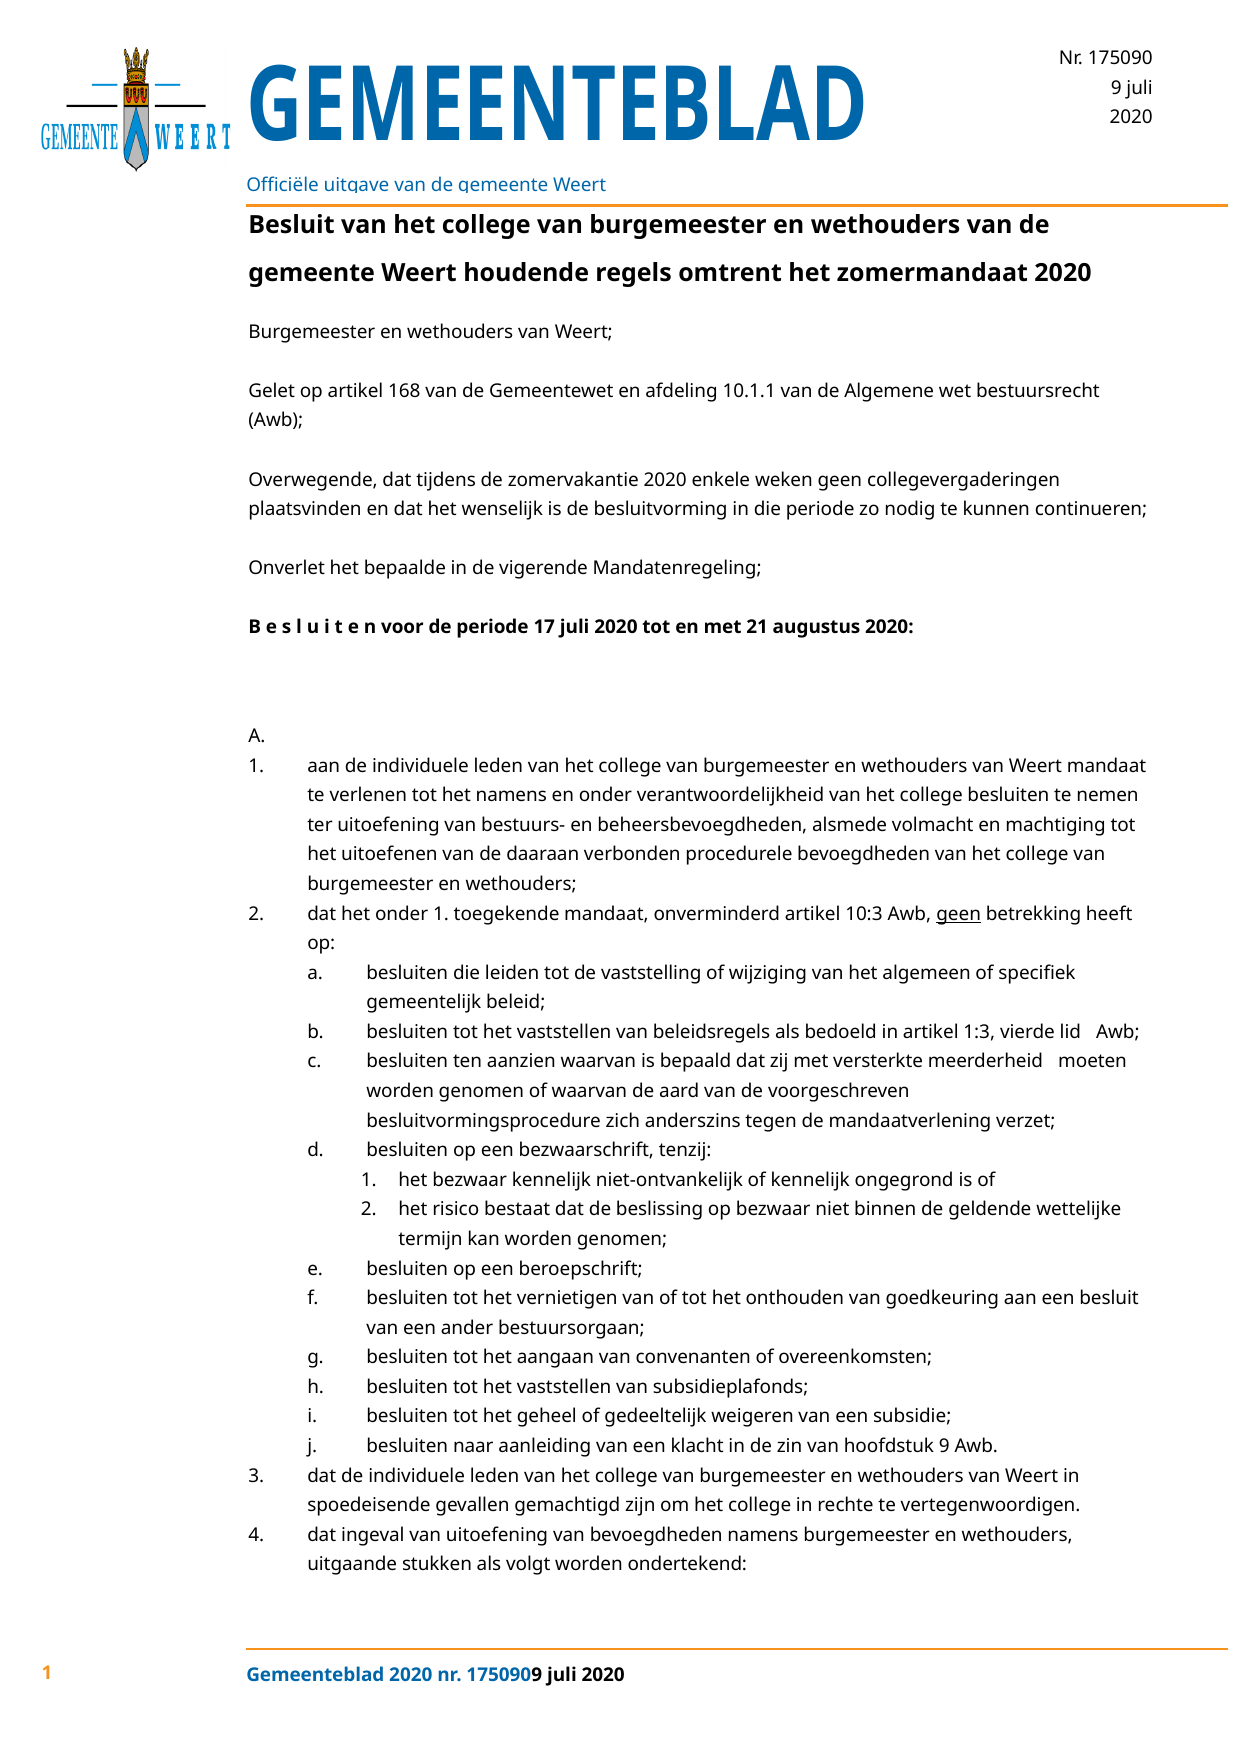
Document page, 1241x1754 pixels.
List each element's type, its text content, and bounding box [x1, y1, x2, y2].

list besluiten tot het vaststellen van subsidieplafonds; [307, 1373, 1152, 1399]
list besluiten tot het vernietigen van of tot het onthouden van goedkeuring aan een besluit van een ander bestuursorgaan; [307, 1284, 1152, 1339]
text Besluit van het college van burgemeester en wethouders van de gemeente Weert houdende regels omtrent het zomermandaat 2020 [248, 207, 1152, 288]
list het bezwaar kennelijk niet-ontvankelijk of kennelijk ongegrond is of [361, 1166, 1152, 1192]
text B e s l u i t e n voor de periode 17 juli 2020 tot en met 21 augustus 2020: [248, 614, 1152, 639]
list het risico bestaat dat de beslissing op bezwaar niet binnen de geldende wettelijke termijn kan worden genomen; [361, 1196, 1152, 1251]
list aan de individuele leden van het college van burgemeester en wethouders van Weert mandaat te verlenen tot het namens en onder verantwoordelijkheid van het college besluiten te nemen ter uitoefening van bestuurs- en beheersbevoegdheden, alsmede volmacht en machtiging tot het uitoefenen van de daaraan verbonden procedurele bevoegdheden van het college van burgemeester en wethouders; [248, 752, 1152, 896]
picture [41, 47, 231, 172]
list besluiten op een bezwaarschrift, tenzij: [307, 1136, 1152, 1162]
text Gelet op artikel 168 van de Gemeentewet en afdeling 10.1.1 van de Algemene wet bestuursrecht (Awb); [248, 377, 1152, 432]
list besluiten ten aanzien waarvan is bepaald dat zij met versterkte meerderheid moeten worden genomen of waarvan de aard van de voorgeschreven besluitvormingsprocedure zich anderszins tegen de mandaatverlening verzet; [307, 1048, 1152, 1132]
list dat het onder 1. toegekende mandaat, onverminderd artikel 10:3 Awb, geen betrekking heeft op: [248, 900, 1152, 955]
list besluiten naar aanleiding van een klacht in de zin van hoofdstuk 9 Awb. [307, 1432, 1152, 1458]
list besluiten tot het vaststellen van beleidsregels als bedoeld in artikel 1:3, vierde lid Awb; [307, 1018, 1152, 1044]
text Burgemeester en wethouders van Weert; [248, 318, 1152, 344]
text Onverlet het bepaalde in de vigerende Mandatenregeling; [248, 554, 1152, 580]
list besluiten tot het aangaan van convenanten of overeenkomsten; [307, 1343, 1152, 1369]
text Overwegende, dat tijdens de zomervakantie 2020 enkele weken geen collegevergaderingen plaatsvinden en dat het wenselijk is de besluitvorming in die periode zo nodig te kunnen continueren; [248, 466, 1152, 521]
list dat de individuele leden van het college van burgemeester en wethouders van Weert in spoedeisende gevallen gemachtigd zijn om het college in rechte te vertegenwoordigen. [248, 1462, 1152, 1517]
list besluiten op een beroepschrift; [307, 1255, 1152, 1280]
list besluiten tot het geheel of gedeeltelijk weigeren van een subsidie; [307, 1403, 1152, 1428]
list dat ingeval van uitoefening van bevoegdheden namens burgemeester en wethouders, uitgaande stukken als volgt worden ondertekend: [248, 1521, 1152, 1576]
list besluiten die leiden tot de vaststelling of wijziging van het algemeen of specifiek gemeentelijk beleid; [307, 959, 1152, 1014]
